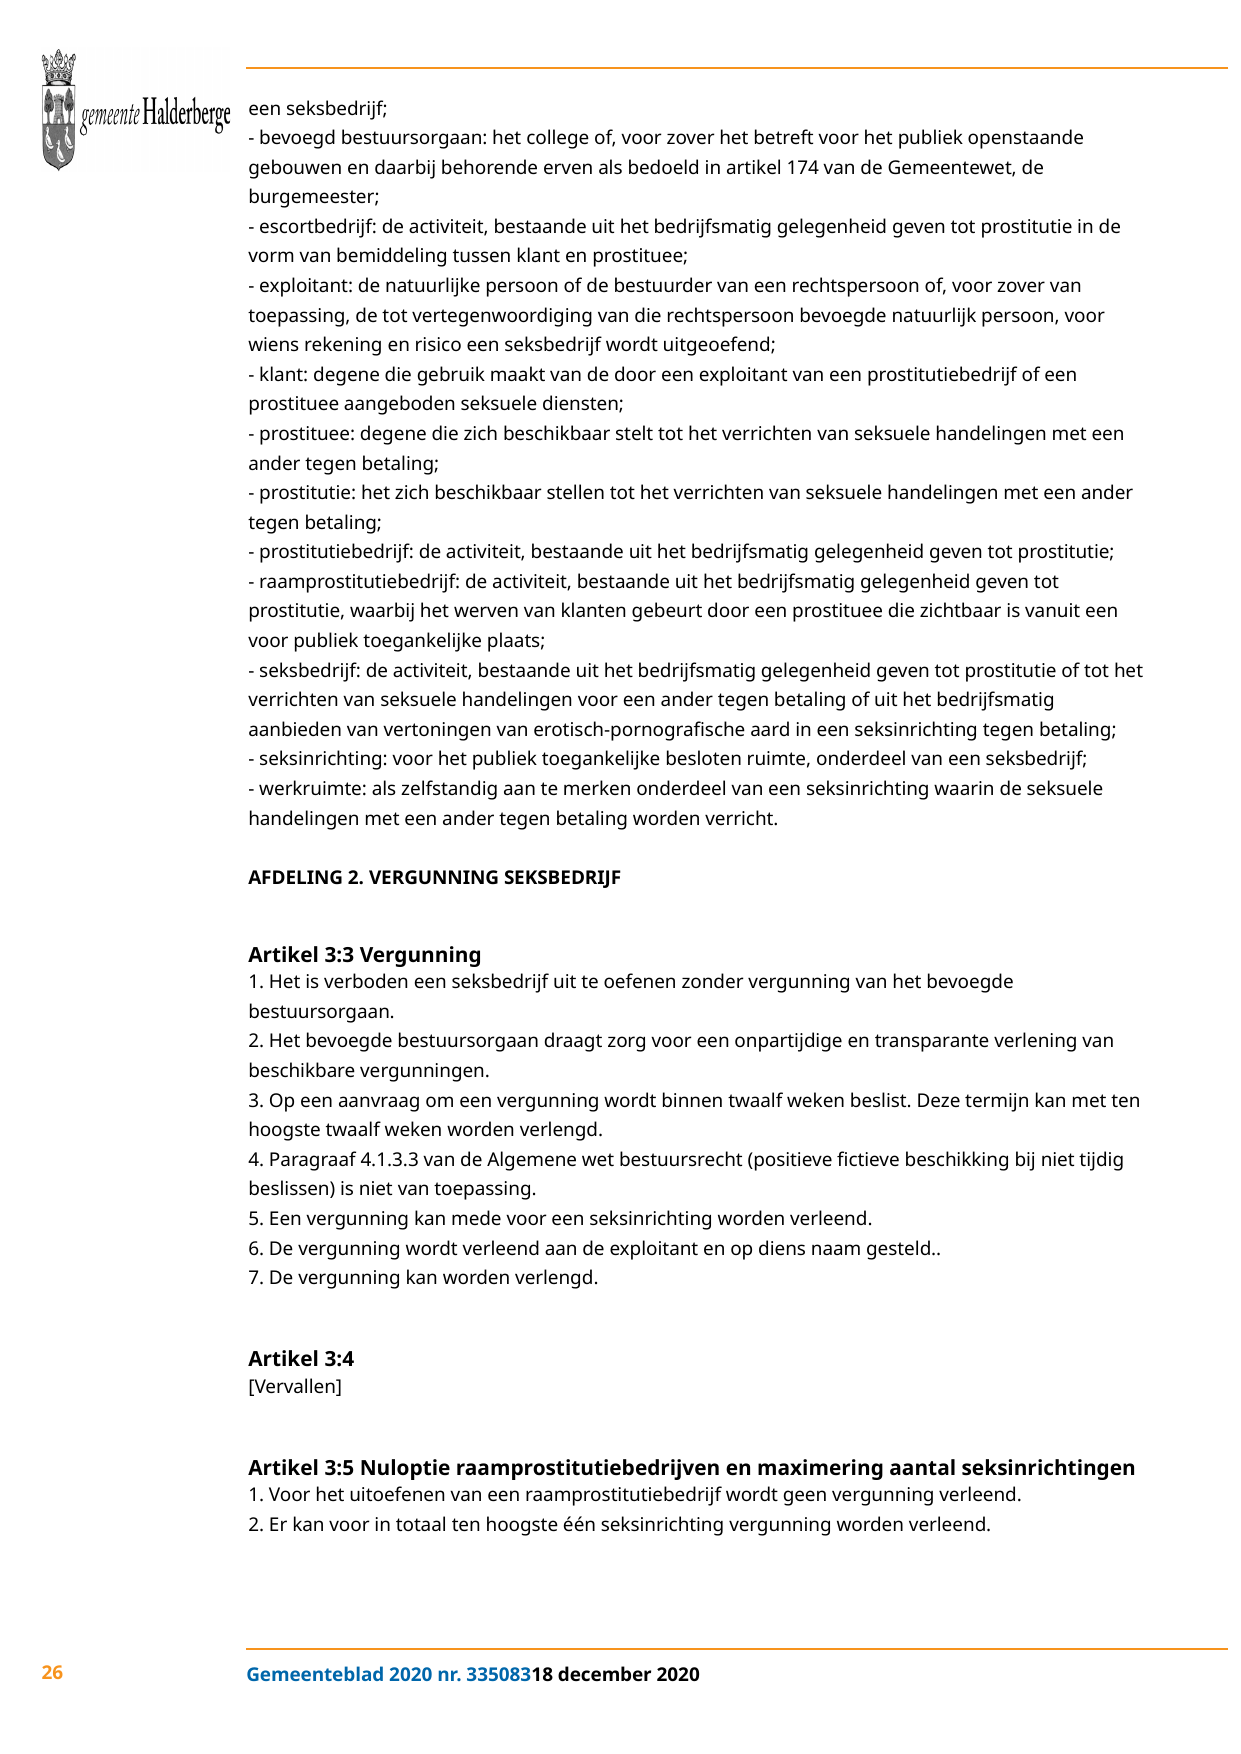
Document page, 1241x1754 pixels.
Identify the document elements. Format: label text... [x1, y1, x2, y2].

text 3. Op een aanvraag om een vergunning wordt binnen twaalf weken beslist. Deze termijn kan met ten hoogste twaalf weken worden verlengd. [248, 1087, 1152, 1142]
text - raamprostitutiebedrijf: de activiteit, bestaande uit het bedrijfsmatig gelegenheid geven tot prostitutie, waarbij het werven van klanten gebeurt door een prostituee die zichtbaar is vanuit een voor publiek toegankelijke plaats; [248, 568, 1152, 653]
text - bevoegd bestuursorgaan: het college of, voor zover het betreft voor het publiek openstaande gebouwen en daarbij behorende erven als bedoeld in artikel 174 van de Gemeentewet, de burgemeester; [248, 124, 1152, 209]
text Artikel 3:4 [248, 1344, 1152, 1373]
text - seksinrichting: voor het publiek toegankelijke besloten ruimte, onderdeel van een seksbedrijf; [248, 746, 1152, 771]
text 2. Er kan voor in totaal ten hoogste één seksinrichting vergunning worden verleend. [248, 1511, 1152, 1537]
text [Vervallen] [248, 1373, 1152, 1398]
text Artikel 3:3 Vergunning [248, 940, 1152, 968]
text - prostituee: degene die zich beschikbaar stelt tot het verrichten van seksuele handelingen met een ander tegen betaling; [248, 420, 1152, 476]
text 5. Een vergunning kan mede voor een seksinrichting worden verleend. [248, 1205, 1152, 1231]
text - seksbedrijf: de activiteit, bestaande uit het bedrijfsmatig gelegenheid geven tot prostitutie of tot het verrichten van seksuele handelingen voor een ander tegen betaling of uit het bedrijfsmatig aanbieden van vertoningen van erotisch-pornografische aard in een seksinrichting tegen betaling; [248, 657, 1152, 742]
text - exploitant: de natuurlijke persoon of de bestuurder van een rechtspersoon of, voor zover van toepassing, de tot vertegenwoordiging van die rechtspersoon bevoegde natuurlijk persoon, voor wiens rekening en risico een seksbedrijf wordt uitgeoefend; [248, 272, 1152, 357]
text - escortbedrijf: de activiteit, bestaande uit het bedrijfsmatig gelegenheid geven tot prostitutie in de vorm van bemiddeling tussen klant en prostituee; [248, 213, 1152, 268]
text - werkruimte: als zelfstandig aan te merken onderdeel van een seksinrichting waarin de seksuele handelingen met een ander tegen betaling worden verricht. [248, 775, 1152, 831]
text 6. De vergunning wordt verleend aan de exploitant en op diens naam gesteld.. [248, 1235, 1152, 1261]
text - prostitutie: het zich beschikbaar stellen tot het verrichten van seksuele handelingen met een ander tegen betaling; [248, 479, 1152, 535]
text - klant: degene die gebruik maakt van de door een exploitant van een prostitutiebedrijf of een prostituee aangeboden seksuele diensten; [248, 361, 1152, 416]
picture [41, 47, 231, 172]
text 4. Paragraaf 4.1.3.3 van de Algemene wet bestuursrecht (positieve fictieve beschikking bij niet tijdig beslissen) is niet van toepassing. [248, 1146, 1152, 1201]
text - prostitutiebedrijf: de activiteit, bestaande uit het bedrijfsmatig gelegenheid geven tot prostitutie; [248, 538, 1152, 564]
text 1. Voor het uitoefenen van een raamprostitutiebedrijf wordt geen vergunning verleend. [248, 1481, 1152, 1507]
text AFDELING 2. VERGUNNING SEKSBEDRIJF [248, 864, 1152, 890]
text 1. Het is verboden een seksbedrijf uit te oefenen zonder vergunning van het bevoegde bestuursorgaan. [248, 968, 1152, 1024]
text 2. Het bevoegde bestuursorgaan draagt zorg voor een onpartijdige en transparante verlening van beschikbare vergunningen. [248, 1028, 1152, 1083]
text een seksbedrijf; [248, 95, 1152, 121]
text 7. De vergunning kan worden verlengd. [248, 1264, 1152, 1290]
text Artikel 3:5 Nuloptie raamprostitutiebedrijven en maximering aantal seksinrichtingen [248, 1453, 1152, 1481]
